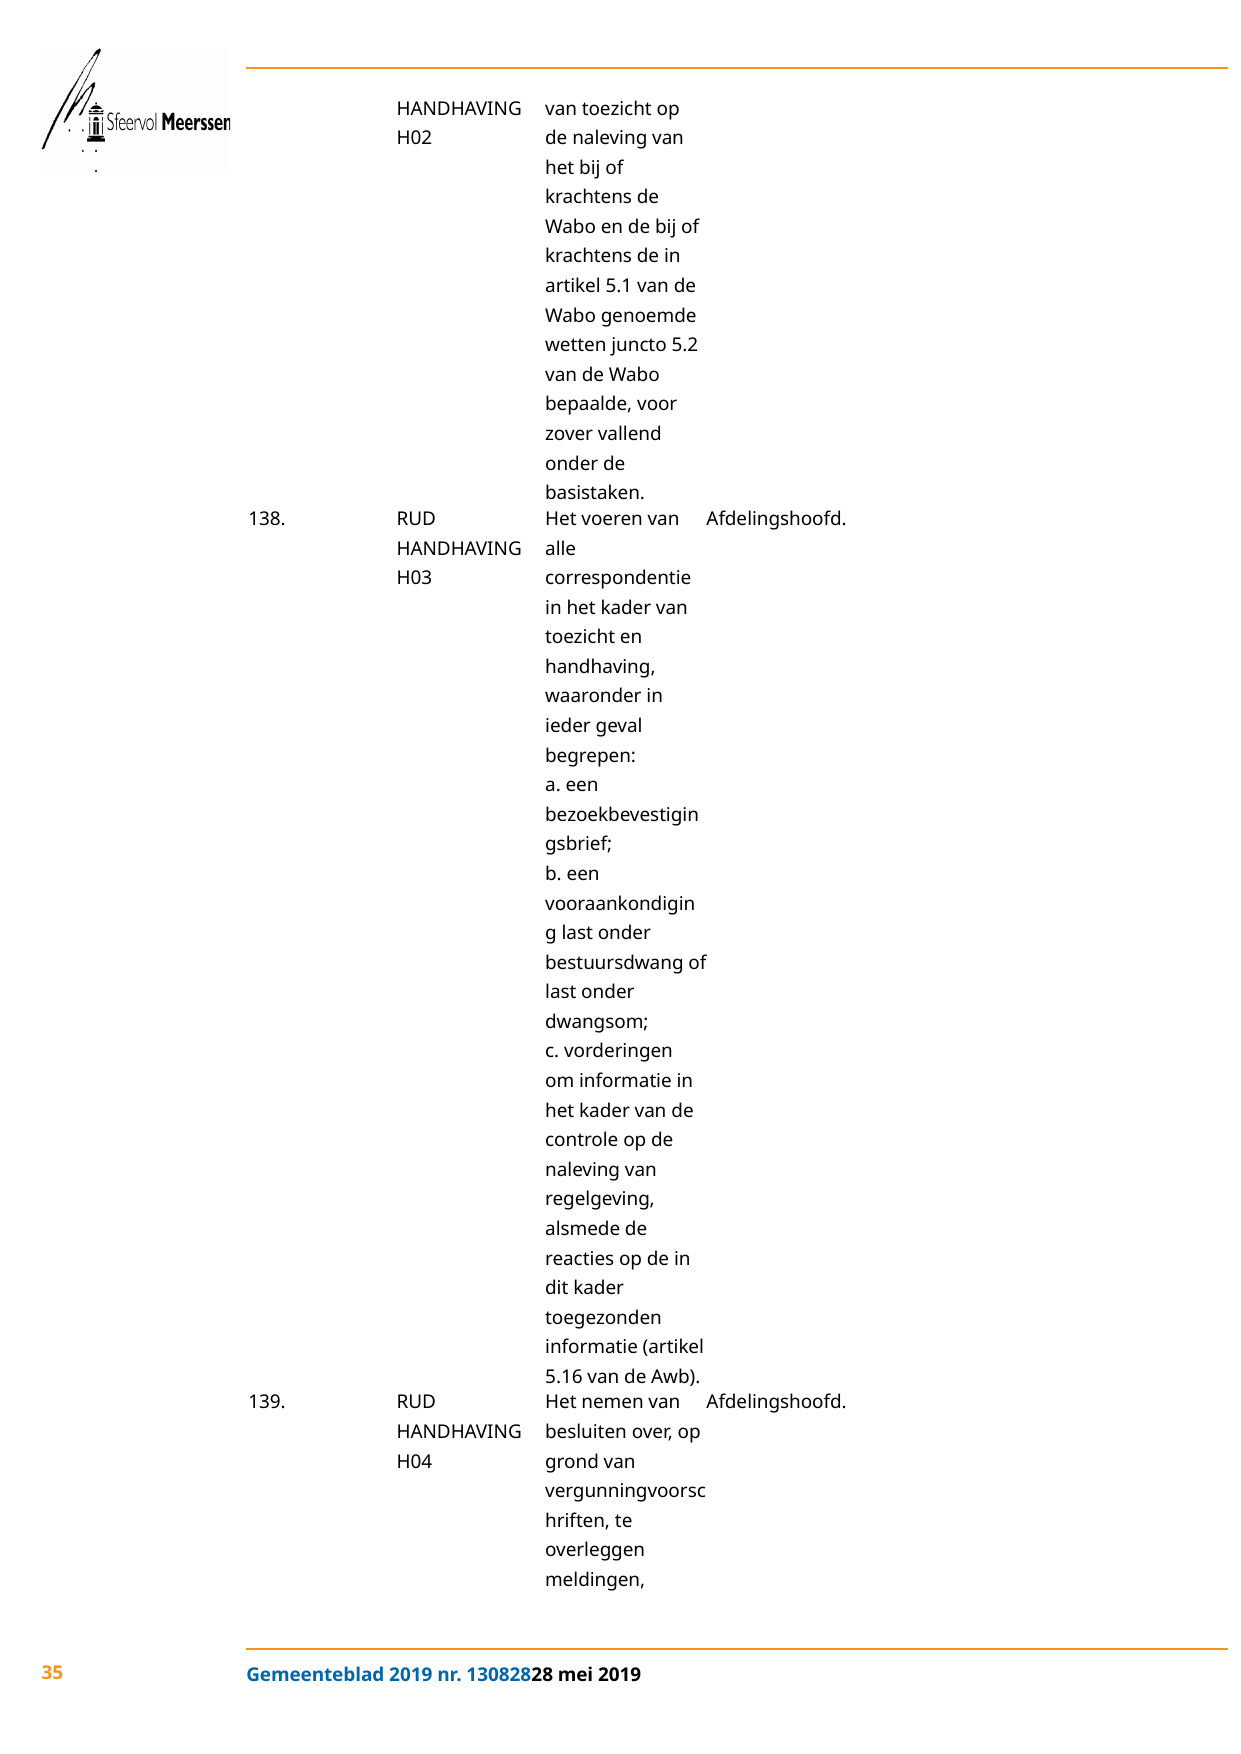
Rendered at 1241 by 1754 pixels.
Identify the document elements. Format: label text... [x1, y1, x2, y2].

table_cell [1003, 1389, 1152, 1592]
table_cell RUD HANDHAVING H03 [396, 505, 545, 1389]
table_cell van toezicht op de naleving van het bij of krachtens de Wabo en de bij of krachtens de in artikel 5.1 van de Wabo genoemde wetten juncto 5.2 van de Wabo bepaalde, voor zover vallend onder de basistaken. [545, 95, 706, 505]
table_cell 139. [248, 1389, 396, 1592]
table_cell 138. [248, 505, 396, 1389]
table_cell Het nemen van besluiten over, op grond van vergunningvoorschriften, te overleggen meldingen, [545, 1389, 706, 1592]
table_cell Het voeren van alle correspondentie in het kader van toezicht en handhaving, waaronder in ieder geval begrepen: a. een bezoekbevestigingsbrief; b. een vooraankondiging last onder bestuursdwang of last onder dwangsom; c. vorderingen om informatie in het kader van de controle op de naleving van regelgeving, alsmede de reacties op de in dit kader toegezonden informatie (artikel 5.16 van de Awb). [545, 505, 706, 1389]
table_cell [706, 95, 855, 505]
table_cell [855, 1389, 1003, 1592]
table_cell [855, 505, 1003, 1389]
table_cell [855, 95, 1003, 505]
table_cell [1003, 505, 1152, 1389]
table_cell [248, 95, 396, 505]
picture [41, 47, 231, 172]
table_cell [1003, 95, 1152, 505]
table_cell HANDHAVING H02 [396, 95, 545, 505]
table_cell Afdelingshoofd. [706, 505, 855, 1389]
table_cell RUD HANDHAVING H04 [396, 1389, 545, 1592]
table_cell Afdelingshoofd. [706, 1389, 855, 1592]
